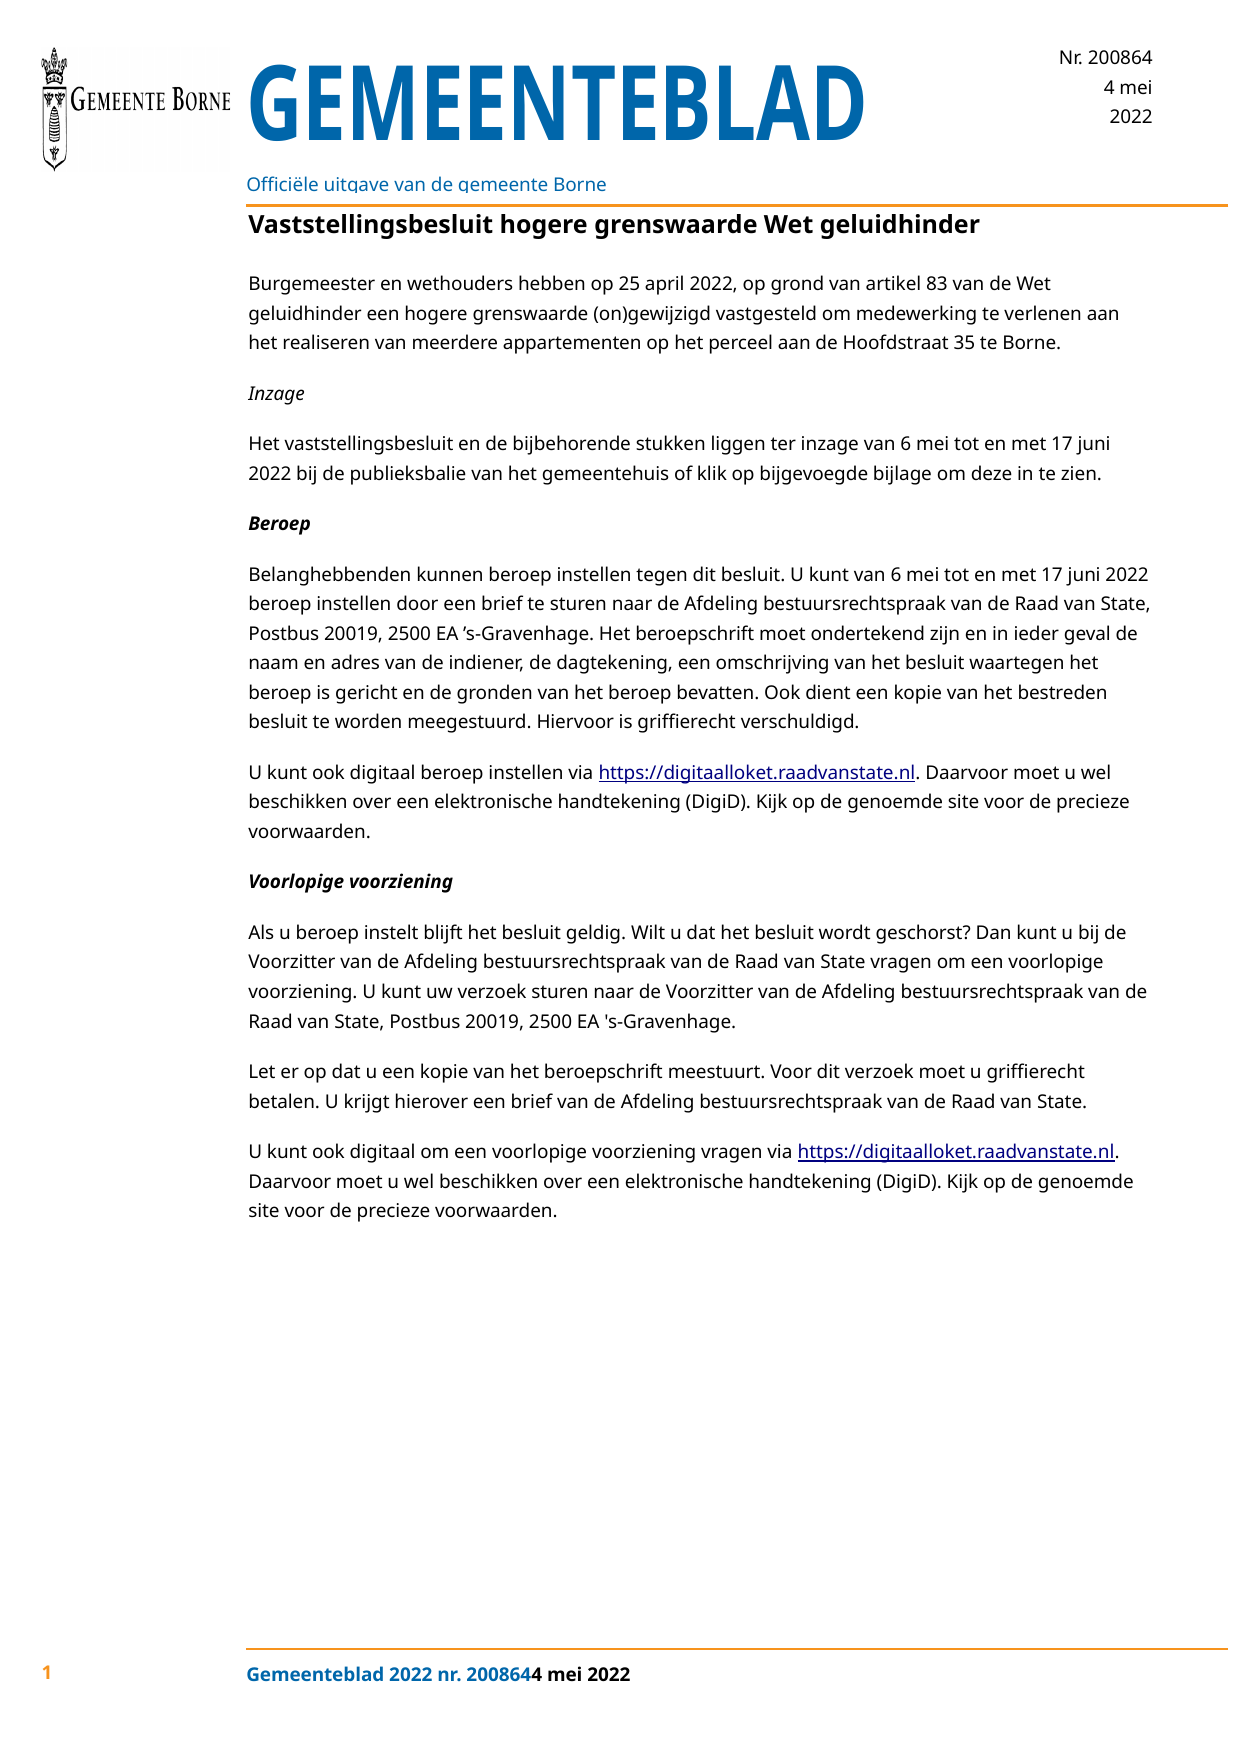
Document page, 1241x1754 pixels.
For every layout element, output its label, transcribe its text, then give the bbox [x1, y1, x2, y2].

text Let er op dat u een kopie van het beroepschrift meestuurt. Voor dit verzoek moet u griffierecht betalen. U krijgt hierover een brief van de Afdeling bestuursrechtspraak van de Raad van State. [248, 1058, 1152, 1113]
text Inzage [248, 380, 1152, 406]
text Als u beroep instelt blijft het besluit geldig. Wilt u dat het besluit wordt geschorst? Dan kunt u bij de Voorzitter van de Afdeling bestuursrechtspraak van de Raad van State vragen om een voorlopige voorziening. U kunt uw verzoek sturen naar de Voorzitter van de Afdeling bestuursrechtspraak van de Raad van State, Postbus 20019, 2500 EA 's-Gravenhage. [248, 919, 1152, 1033]
text U kunt ook digitaal om een voorlopige voorziening vragen via https://digitaalloket.raadvanstate.nl. Daarvoor moet u wel beschikken over een elektronische handtekening (DigiD). Kijk op de genoemde site voor de precieze voorwaarden. [248, 1138, 1152, 1223]
text Beroep [248, 510, 1152, 536]
text Burgemeester en wethouders hebben op 25 april 2022, op grond van artikel 83 van de Wet geluidhinder een hogere grenswaarde (on)gewijzigd vastgesteld om medewerking te verlenen aan het realiseren van meerdere appartementen op het perceel aan de Hoofdstraat 35 te Borne. [248, 270, 1152, 355]
text Voorlopige voorziening [248, 869, 1152, 894]
text U kunt ook digitaal beroep instellen via https://digitaalloket.raadvanstate.nl. Daarvoor moet u wel beschikken over een elektronische handtekening (DigiD). Kijk op de genoemde site voor de precieze voorwaarden. [248, 759, 1152, 844]
picture [41, 47, 231, 172]
text Het vaststellingsbesluit en de bijbehorende stukken liggen ter inzage van 6 mei tot en met 17 juni 2022 bij de publieksbalie van het gemeentehuis of klik op bijgevoegde bijlage om deze in te zien. [248, 430, 1152, 486]
text Belanghebbenden kunnen beroep instellen tegen dit besluit. U kunt van 6 mei tot en met 17 juni 2022 beroep instellen door een brief te sturen naar de Afdeling bestuursrechtspraak van de Raad van State, Postbus 20019, 2500 EA ’s-Gravenhage. Het beroepschrift moet ondertekend zijn en in ieder geval de naam en adres van de indiener, de dagtekening, een omschrijving van het besluit waartegen het beroep is gericht en de gronden van het beroep bevatten. Ook dient een kopie van het bestreden besluit te worden meegestuurd. Hiervoor is griffierecht verschuldigd. [248, 561, 1152, 734]
text Vaststellingsbesluit hogere grenswaarde Wet geluidhinder [248, 207, 1152, 241]
